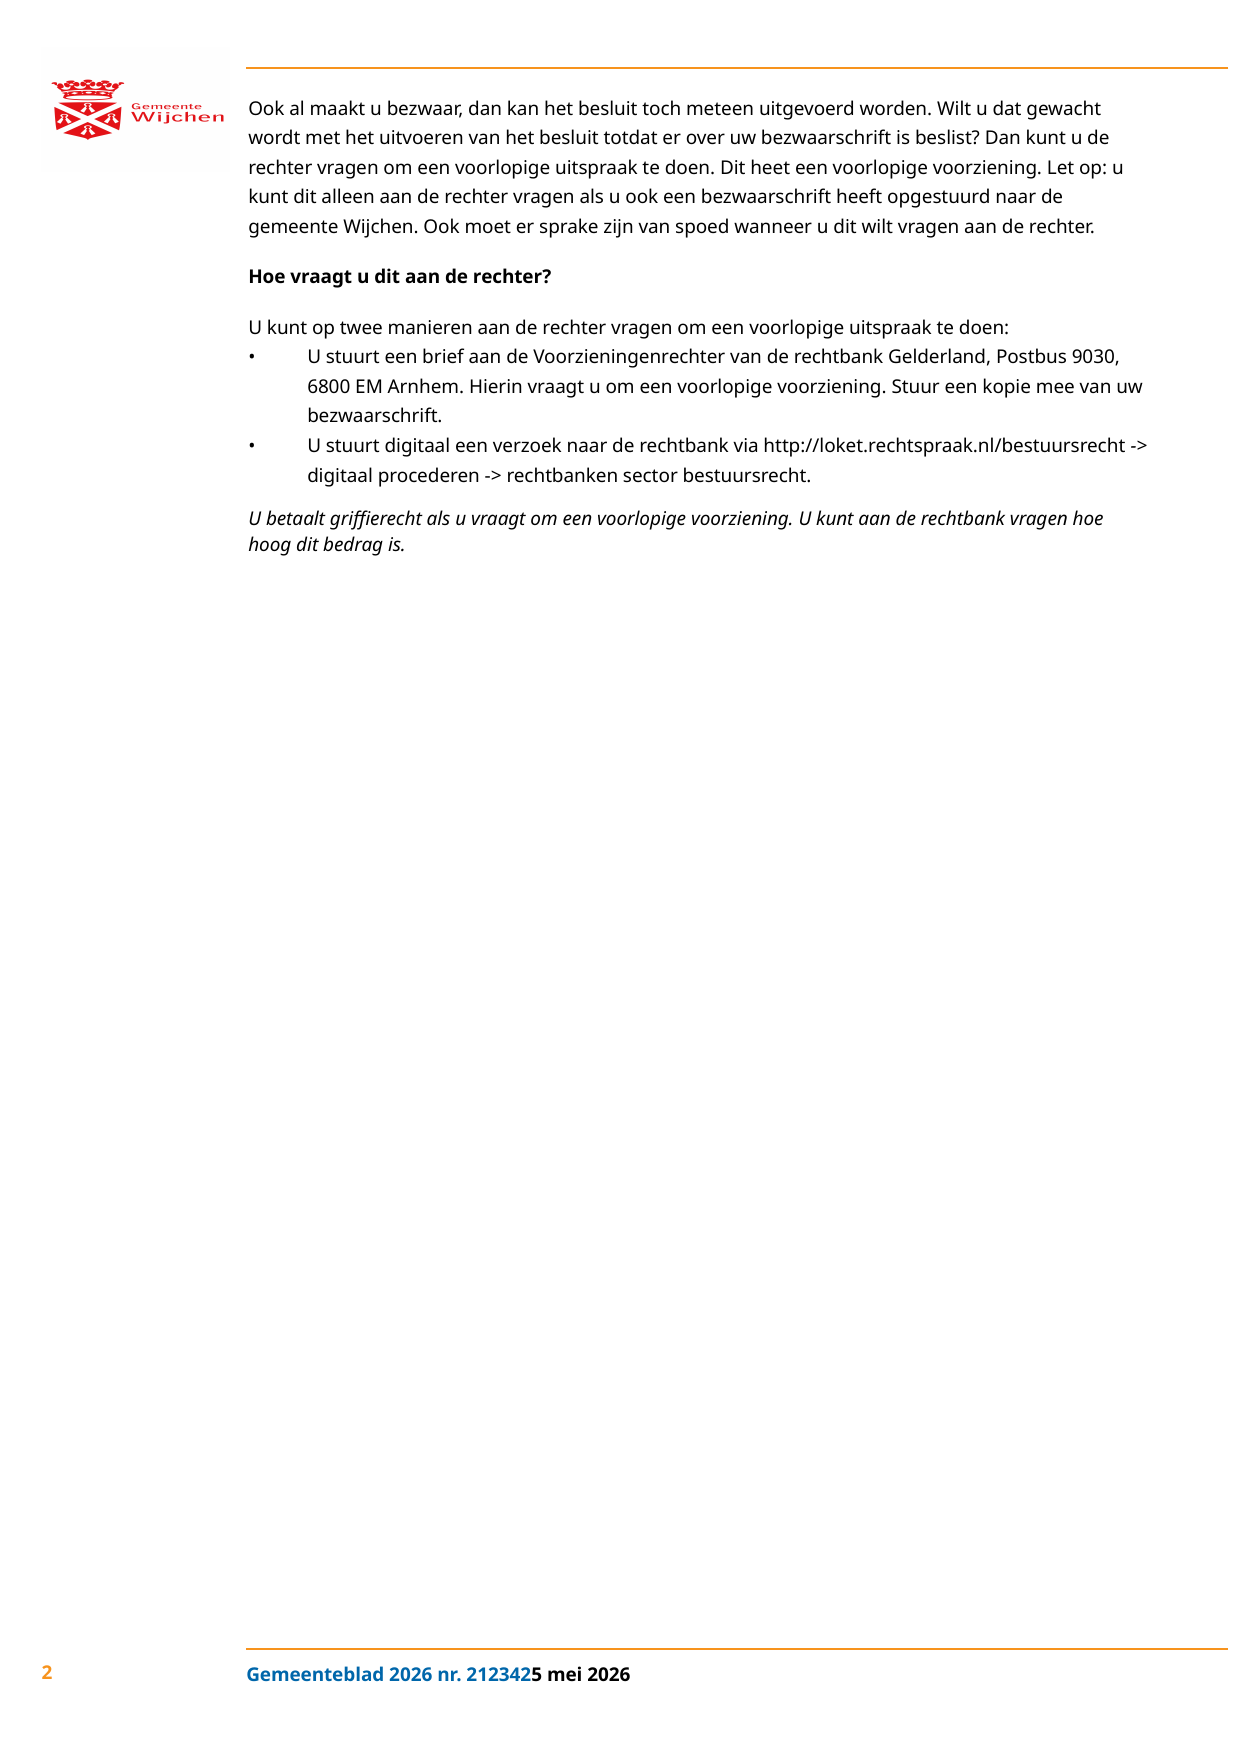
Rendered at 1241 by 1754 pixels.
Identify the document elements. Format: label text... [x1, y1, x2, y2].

text U kunt op twee manieren aan de rechter vragen om een voorlopige uitspraak te doen: [248, 314, 1152, 340]
picture [41, 47, 231, 172]
text U betaalt griffierecht als u vraagt om een voorlopige voorziening. U kunt aan de rechtbank vragen hoe hoog dit bedrag is. [248, 505, 1152, 556]
text Hoe vraagt u dit aan de rechter? [248, 263, 1152, 289]
list U stuurt een brief aan de Voorzieningenrechter van de rechtbank Gelderland, Postbus 9030, 6800 EM Arnhem. Hierin vraagt u om een voorlopige voorziening. Stuur een kopie mee van uw bezwaarschrift. [248, 343, 1152, 428]
text Ook al maakt u bezwaar, dan kan het besluit toch meteen uitgevoerd worden. Wilt u dat gewacht wordt met het uitvoeren van het besluit totdat er over uw bezwaarschrift is beslist? Dan kunt u de rechter vragen om een voorlopige uitspraak te doen. Dit heet een voorlopige voorziening. Let op: u kunt dit alleen aan de rechter vragen als u ook een bezwaarschrift heeft opgestuurd naar de gemeente Wijchen. Ook moet er sprake zijn van spoed wanneer u dit wilt vragen aan de rechter. [248, 95, 1152, 239]
list U stuurt digitaal een verzoek naar de rechtbank via http://loket.rechtspraak.nl/bestuursrecht -> digitaal procederen -> rechtbanken sector bestuursrecht. [248, 432, 1152, 488]
